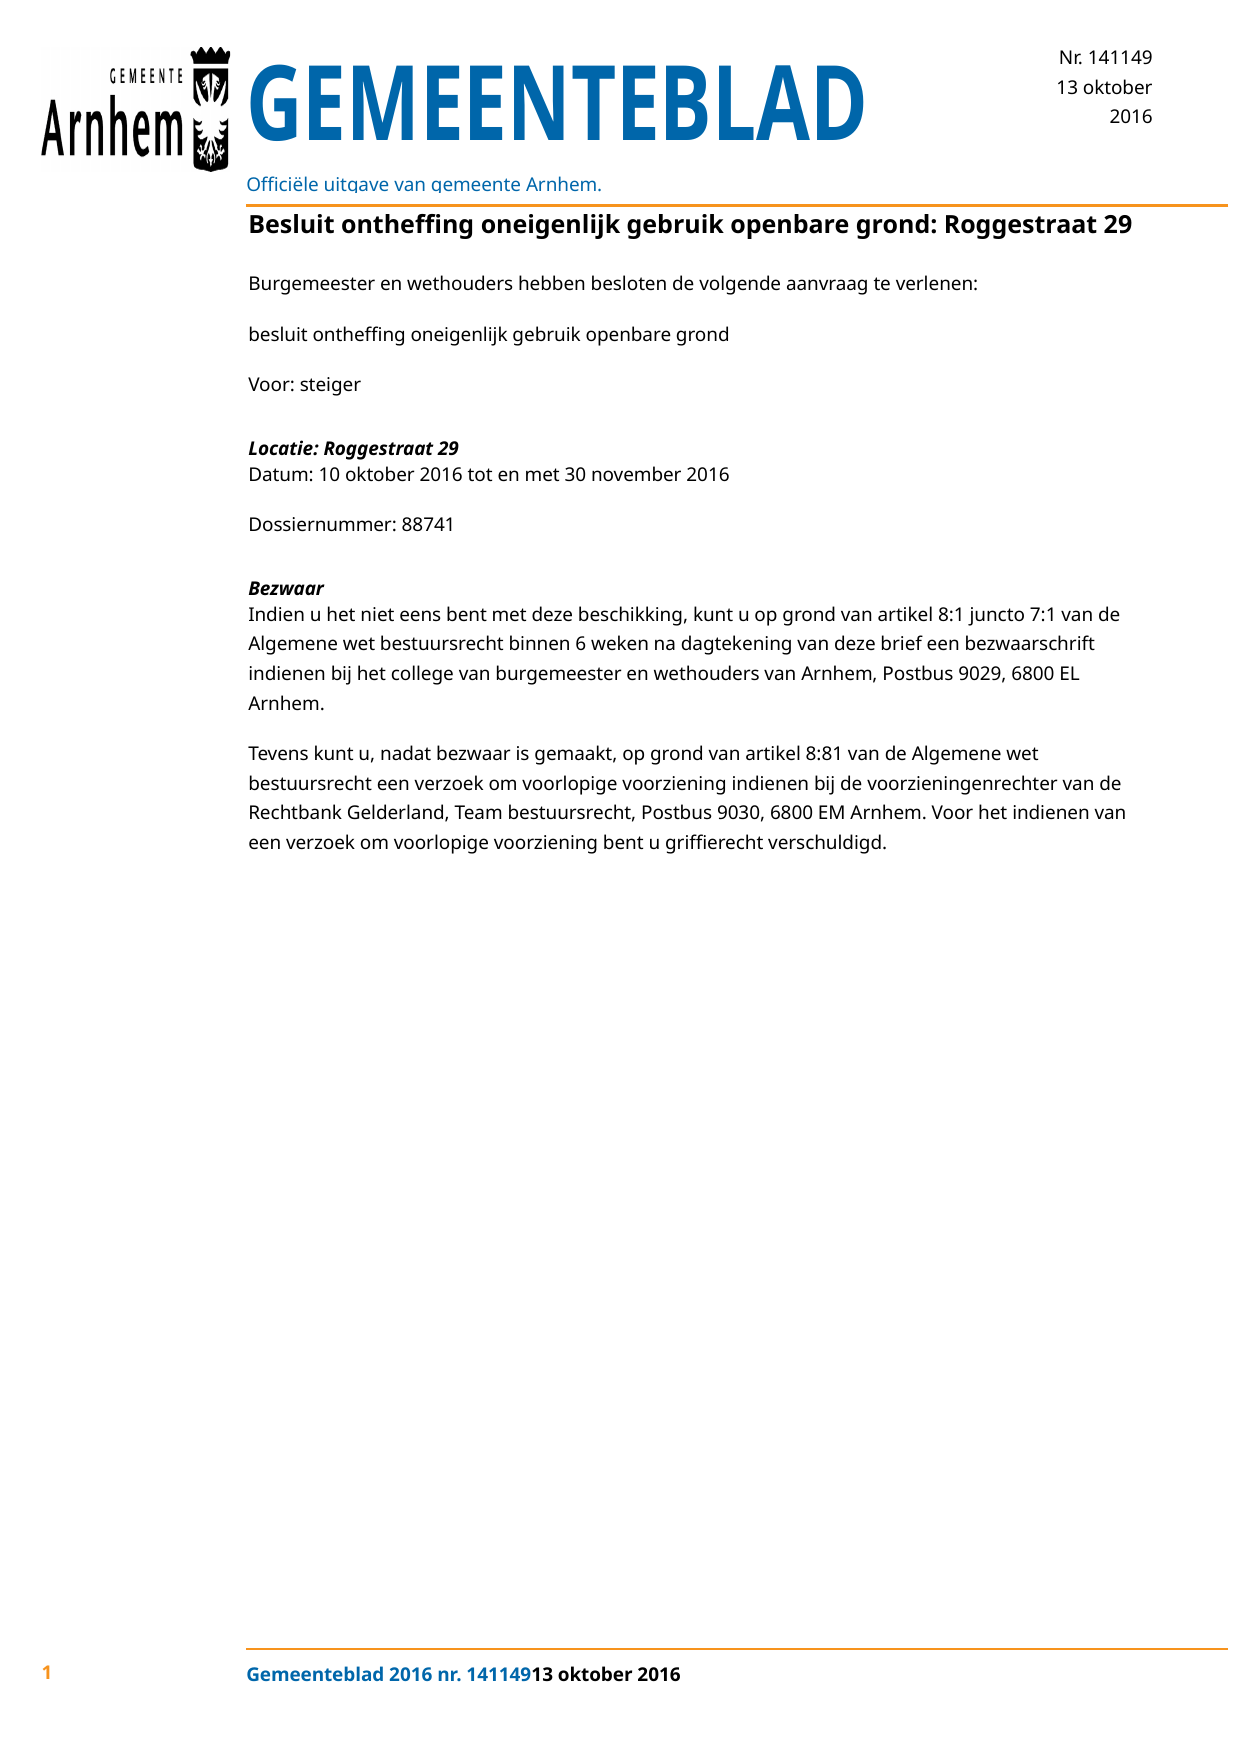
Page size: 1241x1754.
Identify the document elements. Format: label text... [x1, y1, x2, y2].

picture [41, 47, 231, 172]
text Tevens kunt u, nadat bezwaar is gemaakt, op grond van artikel 8:81 van de Algemene wet bestuursrecht een verzoek om voorlopige voorziening indienen bij de voorzieningenrechter van de Rechtbank Gelderland, Team bestuursrecht, Postbus 9030, 6800 EM Arnhem. Voor het indienen van een verzoek om voorlopige voorziening bent u griffierecht verschuldigd. [248, 740, 1152, 854]
text Indien u het niet eens bent met deze beschikking, kunt u op grond van artikel 8:1 juncto 7:1 van de Algemene wet bestuursrecht binnen 6 weken na dagtekening van deze brief een bezwaarschrift indienen bij het college van burgemeester en wethouders van Arnhem, Postbus 9029, 6800 EL Arnhem. [248, 601, 1152, 715]
text Burgemeester en wethouders hebben besloten de volgende aanvraag te verlenen: [248, 270, 1152, 296]
text Besluit ontheffing oneigenlijk gebruik openbare grond: Roggestraat 29 [248, 207, 1152, 241]
text Voor: steiger [248, 371, 1152, 397]
text Bezwaar [248, 575, 1152, 601]
text besluit ontheffing oneigenlijk gebruik openbare grond [248, 321, 1152, 346]
text Dossiernummer: 88741 [248, 511, 1152, 537]
text Locatie: Roggestraat 29 [248, 435, 1152, 461]
text Datum: 10 oktober 2016 tot en met 30 november 2016 [248, 461, 1152, 487]
